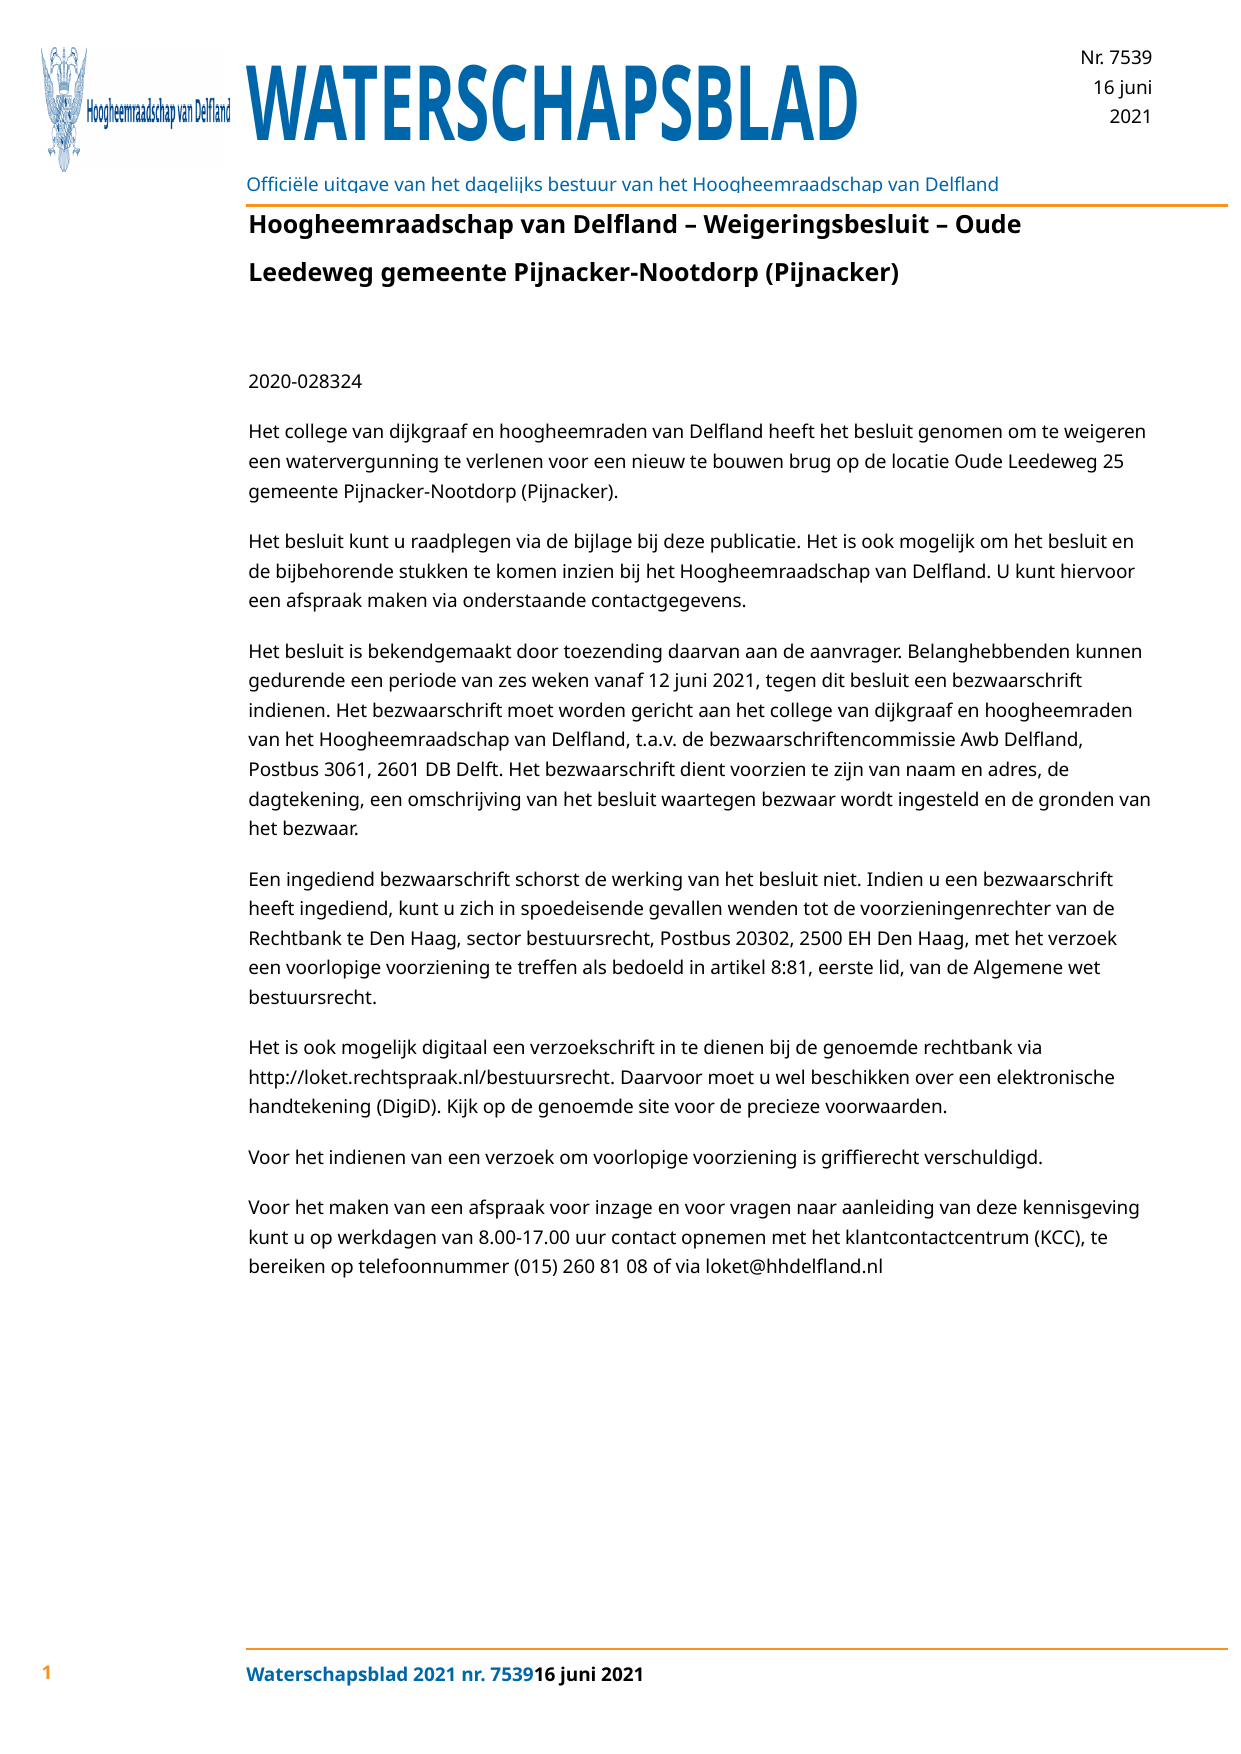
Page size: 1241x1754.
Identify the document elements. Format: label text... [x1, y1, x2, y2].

text Hoogheemraadschap van Delfland – Weigeringsbesluit – Oude Leedeweg gemeente Pijnacker-Nootdorp (Pijnacker) [248, 207, 1152, 288]
text Het besluit kunt u raadplegen via de bijlage bij deze publicatie. Het is ook mogelijk om het besluit en de bijbehorende stukken te komen inzien bij het Hoogheemraadschap van Delfland. U kunt hiervoor een afspraak maken via onderstaande contactgegevens. [248, 528, 1152, 613]
text Een ingediend bezwaarschrift schorst de werking van het besluit niet. Indien u een bezwaarschrift heeft ingediend, kunt u zich in spoedeisende gevallen wenden tot de voorzieningenrechter van de Rechtbank te Den Haag, sector bestuursrecht, Postbus 20302, 2500 EH Den Haag, met het verzoek een voorlopige voorziening te treffen als bedoeld in artikel 8:81, eerste lid, van de Algemene wet bestuursrecht. [248, 866, 1152, 1010]
text Voor het maken van een afspraak voor inzage en voor vragen naar aanleiding van deze kennisgeving kunt u op werkdagen van 8.00-17.00 uur contact opnemen met het klantcontactcentrum (KCC), te bereiken op telefoonnummer (015) 260 81 08 of via loket@hhdelfland.nl [248, 1194, 1152, 1279]
picture [41, 47, 231, 172]
text Het is ook mogelijk digitaal een verzoekschrift in te dienen bij de genoemde rechtbank via http://loket.rechtspraak.nl/bestuursrecht. Daarvoor moet u wel beschikken over een elektronische handtekening (DigiD). Kijk op de genoemde site voor de precieze voorwaarden. [248, 1034, 1152, 1119]
text Het college van dijkgraaf en hoogheemraden van Delfland heeft het besluit genomen om te weigeren een watervergunning te verlenen voor een nieuw te bouwen brug op de locatie Oude Leedeweg 25 gemeente Pijnacker-Nootdorp (Pijnacker). [248, 419, 1152, 504]
text Voor het indienen van een verzoek om voorlopige voorziening is griffierecht verschuldigd. [248, 1144, 1152, 1170]
text 2020-028324 [248, 368, 1152, 394]
text Het besluit is bekendgemaakt door toezending daarvan aan de aanvrager. Belanghebbenden kunnen gedurende een periode van zes weken vanaf 12 juni 2021, tegen dit besluit een bezwaarschrift indienen. Het bezwaarschrift moet worden gericht aan het college van dijkgraaf en hoogheemraden van het Hoogheemraadschap van Delfland, t.a.v. de bezwaarschriftencommissie Awb Delfland, Postbus 3061, 2601 DB Delft. Het bezwaarschrift dient voorzien te zijn van naam en adres, de dagtekening, een omschrijving van het besluit waartegen bezwaar wordt ingesteld en de gronden van het bezwaar. [248, 638, 1152, 841]
